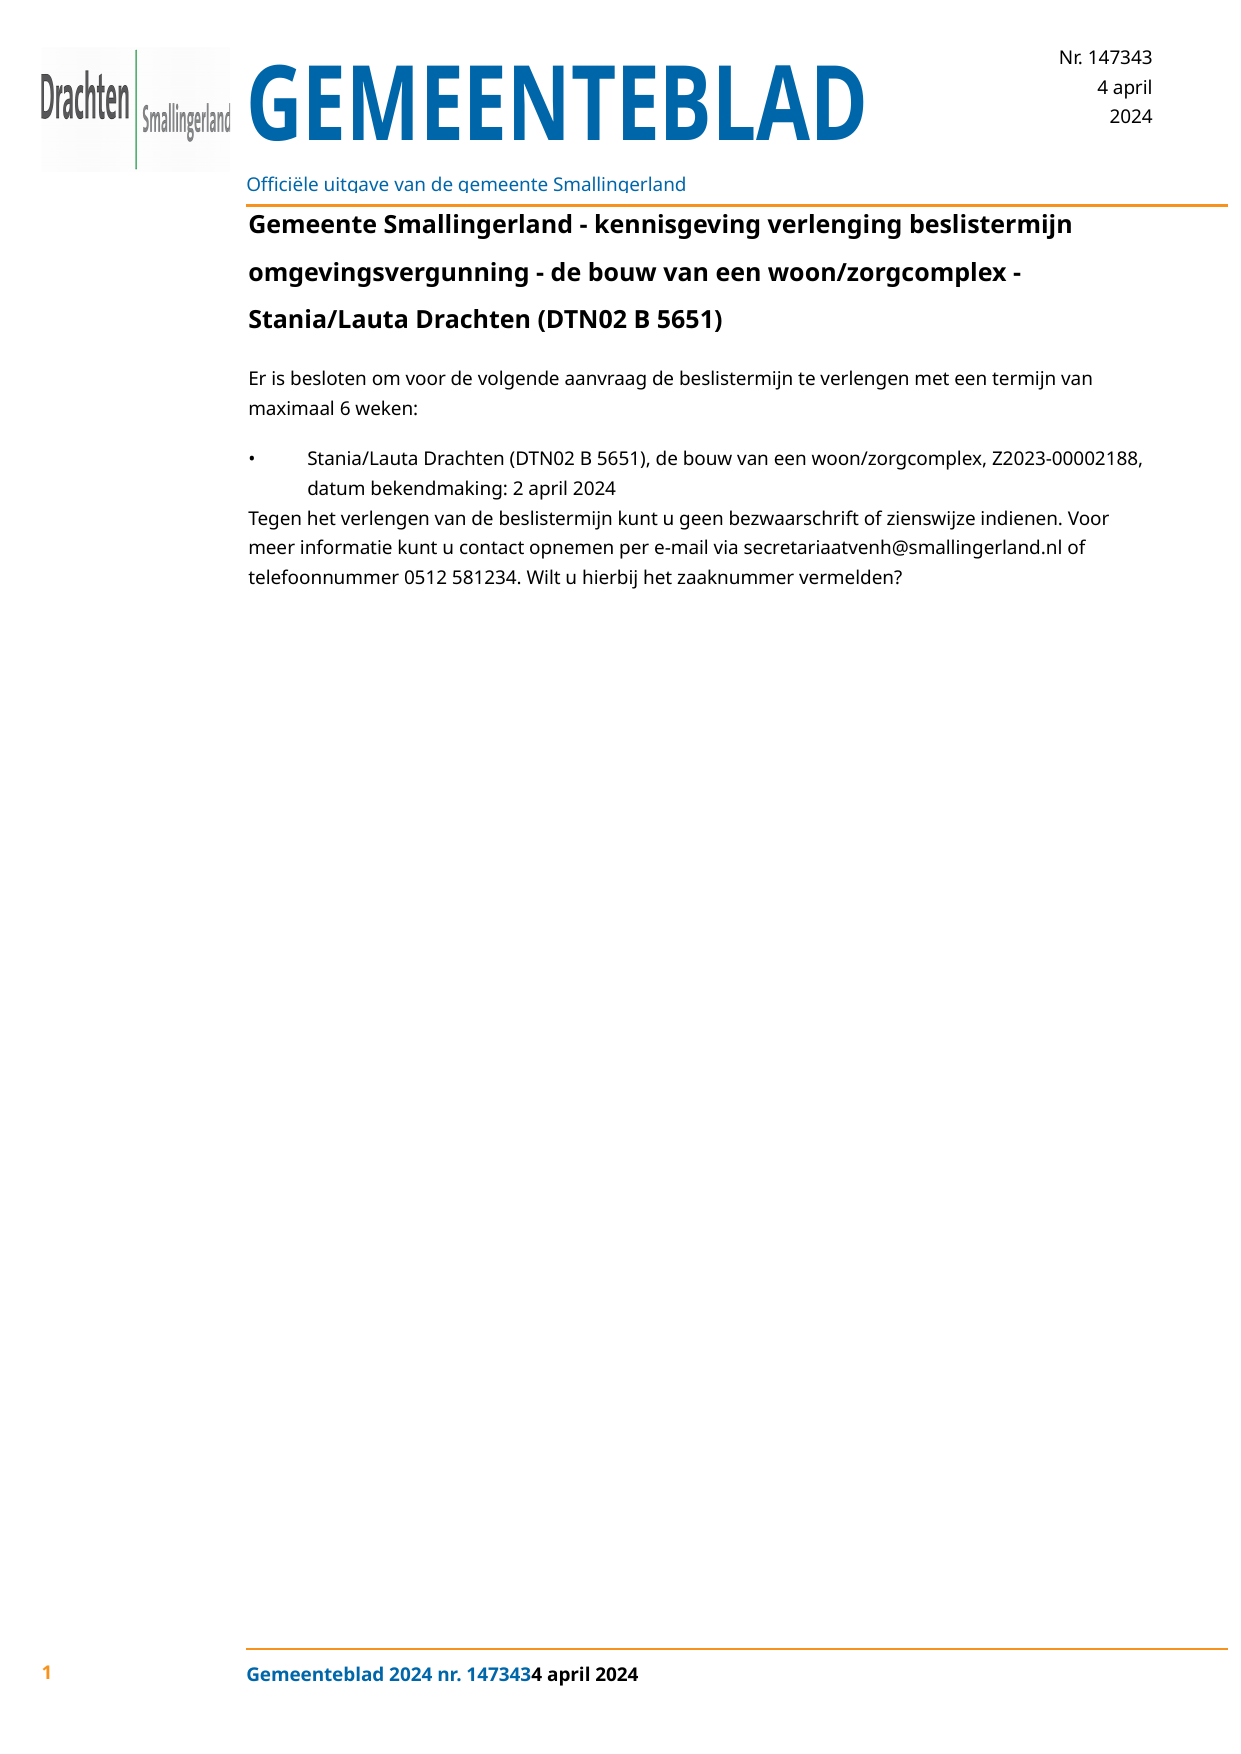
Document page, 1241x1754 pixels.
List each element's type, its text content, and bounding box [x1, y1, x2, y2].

picture [41, 47, 231, 172]
text Er is besloten om voor de volgende aanvraag de beslistermijn te verlengen met een termijn van maximaal 6 weken: [248, 366, 1152, 421]
text Tegen het verlengen van de beslistermijn kunt u geen bezwaarschrift of zienswijze indienen. Voor meer informatie kunt u contact opnemen per e-mail via secretariaatvenh@smallingerland.nl of telefoonnummer 0512 581234. Wilt u hierbij het zaaknummer vermelden? [248, 505, 1152, 589]
text Gemeente Smallingerland - kennisgeving verlenging beslistermijn omgevingsvergunning - de bouw van een woon/zorgcomplex - Stania/Lauta Drachten (DTN02 B 5651) [248, 207, 1152, 336]
list Stania/Lauta Drachten (DTN02 B 5651), de bouw van een woon/zorgcomplex, Z2023-00002188, datum bekendmaking: 2 april 2024 [248, 446, 1152, 501]
